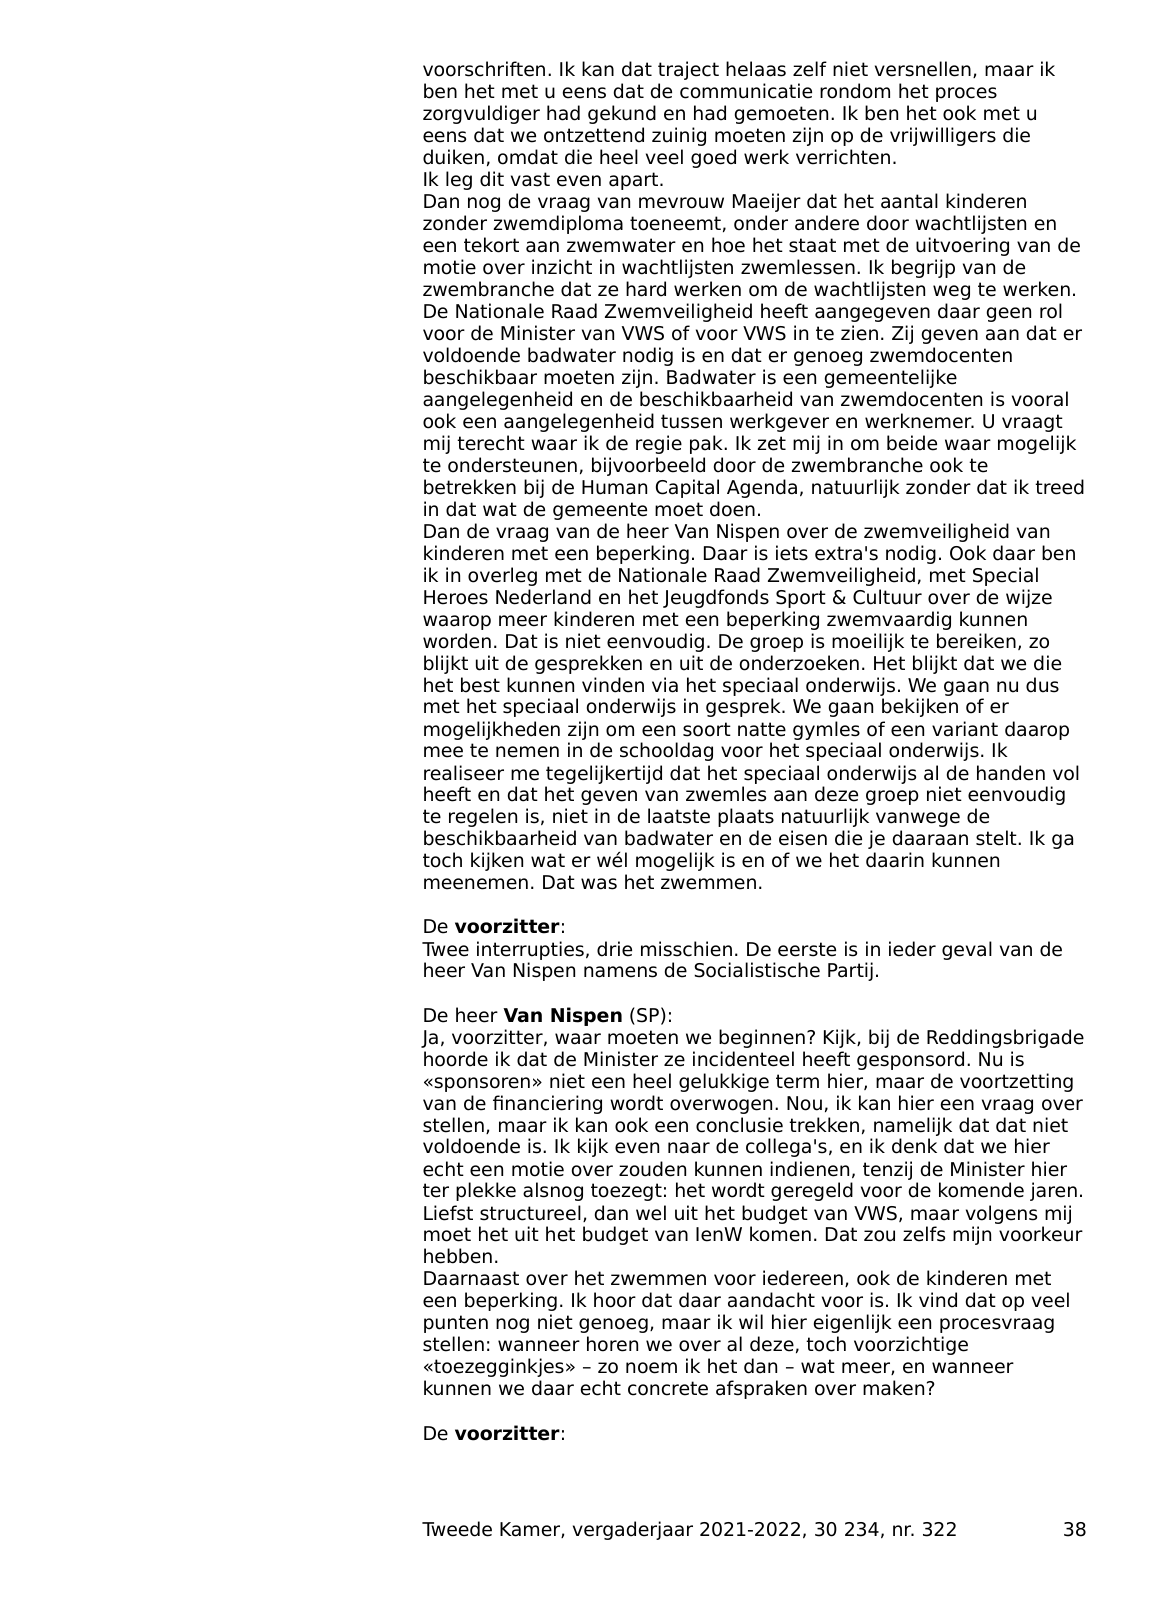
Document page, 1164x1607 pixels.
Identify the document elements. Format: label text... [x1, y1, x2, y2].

text Daarnaast over het zwemmen voor iedereen, ook de kinderen met een beperking. Ik hoor dat daar aandacht voor is. Ik vind dat op veel punten nog niet genoeg, maar ik wil hier eigenlijk een procesvraag stellen: wanneer horen we over al deze, toch voorzichtige «toezegginkjes» – zo noem ik het dan – wat meer, en wanneer kunnen we daar echt concrete afspraken over maken? [422, 1268, 1087, 1400]
text Dan nog de vraag van mevrouw Maeijer dat het aantal kinderen zonder zwemdiploma toeneemt, onder andere door wachtlijsten en een tekort aan zwemwater en hoe het staat met de uitvoering van de motie over inzicht in wachtlijsten zwemlessen. Ik begrijp van de zwembranche dat ze hard werken om de wachtlijsten weg te werken. De Nationale Raad Zwemveiligheid heeft aangegeven daar geen rol voor de Minister van VWS of voor VWS in te zien. Zij geven aan dat er voldoende badwater nodig is en dat er genoeg zwemdocenten beschikbaar moeten zijn. Badwater is een gemeentelijke aangelegenheid en de beschikbaarheid van zwemdocenten is vooral ook een aangelegenheid tussen werkgever en werknemer. U vraagt mij terecht waar ik de regie pak. Ik zet mij in om beide waar mogelijk te ondersteunen, bijvoorbeeld door de zwembranche ook te betrekken bij de Human Capital Agenda, natuurlijk zonder dat ik treed in dat wat de gemeente moet doen. [422, 191, 1087, 521]
text De voorzitter: [422, 1422, 1087, 1444]
text Ja, voorzitter, waar moeten we beginnen? Kijk, bij de Reddingsbrigade hoorde ik dat de Minister ze incidenteel heeft gesponsord. Nu is «sponsoren» niet een heel gelukkige term hier, maar de voortzetting van de financiering wordt overwogen. Nou, ik kan hier een vraag over stellen, maar ik kan ook een conclusie trekken, namelijk dat dat niet voldoende is. Ik kijk even naar de collega's, en ik denk dat we hier echt een motie over zouden kunnen indienen, tenzij de Minister hier ter plekke alsnog toezegt: het wordt geregeld voor de komende jaren. Liefst structureel, dan wel uit het budget van VWS, maar volgens mij moet het uit het budget van IenW komen. Dat zou zelfs mijn voorkeur hebben. [422, 1027, 1087, 1268]
text Ik leg dit vast even apart. [422, 169, 1087, 191]
text Dan de vraag van de heer Van Nispen over de zwemveiligheid van kinderen met een beperking. Daar is iets extra's nodig. Ook daar ben ik in overleg met de Nationale Raad Zwemveiligheid, met Special Heroes Nederland en het Jeugdfonds Sport & Cultuur over de wijze waarop meer kinderen met een beperking zwemvaardig kunnen worden. Dat is niet eenvoudig. De groep is moeilijk te bereiken, zo blijkt uit de gesprekken en uit de onderzoeken. Het blijkt dat we die het best kunnen vinden via het speciaal onderwijs. We gaan nu dus met het speciaal onderwijs in gesprek. We gaan bekijken of er mogelijkheden zijn om een soort natte gymles of een variant daarop mee te nemen in de schooldag voor het speciaal onderwijs. Ik realiseer me tegelijkertijd dat het speciaal onderwijs al de handen vol heeft en dat het geven van zwemles aan deze groep niet eenvoudig te regelen is, niet in de laatste plaats natuurlijk vanwege de beschikbaarheid van badwater en de eisen die je daaraan stelt. Ik ga toch kijken wat er wél mogelijk is en of we het daarin kunnen meenemen. Dat was het zwemmen. [422, 521, 1087, 894]
text Twee interrupties, drie misschien. De eerste is in ieder geval van de heer Van Nispen namens de Socialistische Partij. [422, 938, 1087, 982]
text De heer Van Nispen (SP): [422, 1004, 1087, 1027]
text De voorzitter: [422, 916, 1087, 938]
text voorschriften. Ik kan dat traject helaas zelf niet versnellen, maar ik ben het met u eens dat de communicatie rondom het proces zorgvuldiger had gekund en had gemoeten. Ik ben het ook met u eens dat we ontzettend zuinig moeten zijn op de vrijwilligers die duiken, omdat die heel veel goed werk verrichten. [422, 59, 1087, 169]
